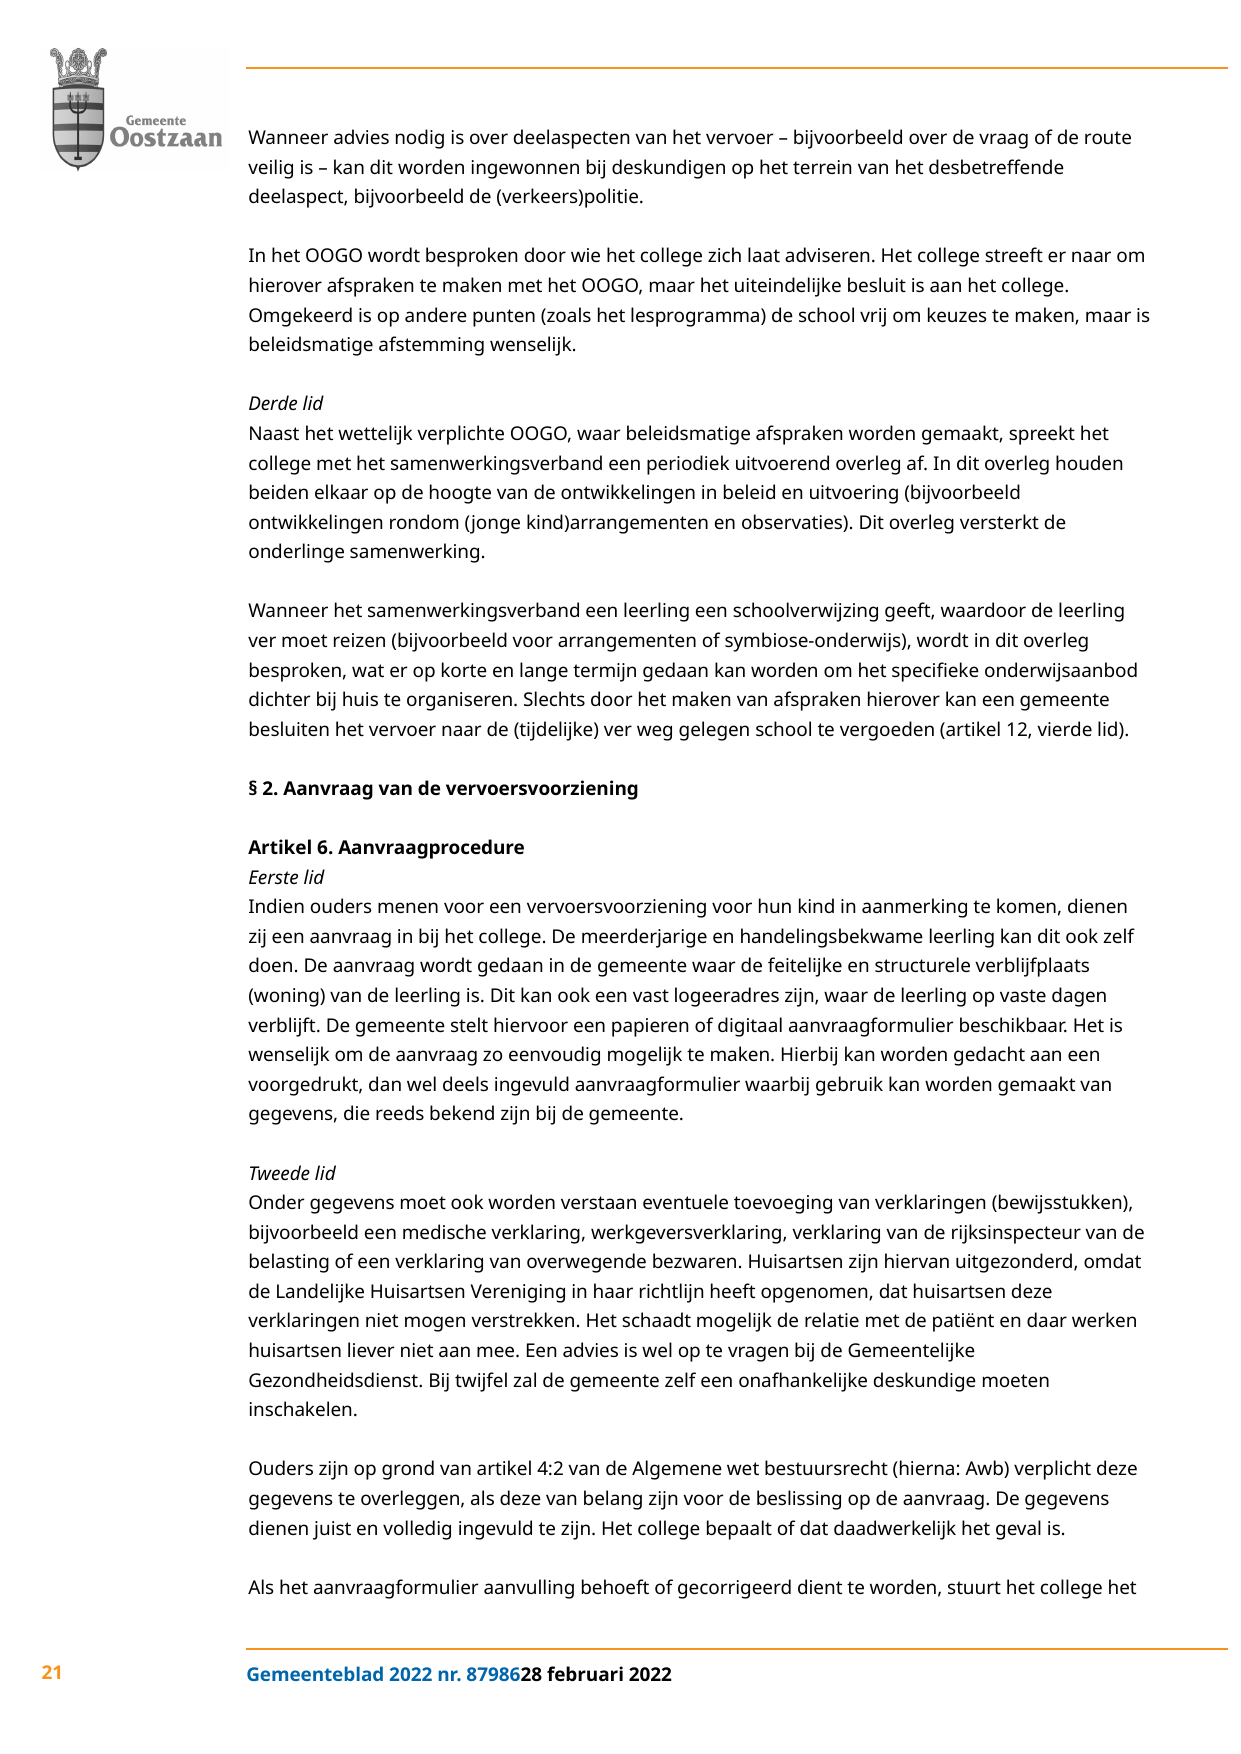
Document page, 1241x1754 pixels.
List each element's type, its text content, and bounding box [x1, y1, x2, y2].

text § 2. Aanvraag van de vervoersvoorziening [248, 775, 1152, 801]
picture [41, 47, 231, 172]
text Onder gegevens moet ook worden verstaan eventuele toevoeging van verklaringen (bewijsstukken), bijvoorbeeld een medische verklaring, werkgeversverklaring, verklaring van de rijksinspecteur van de belasting of een verklaring van overwegende bezwaren. Huisartsen zijn hiervan uitgezonderd, omdat de Landelijke Huisartsen Vereniging in haar richtlijn heeft opgenomen, dat huisartsen deze verklaringen niet mogen verstrekken. Het schaadt mogelijk de relatie met de patiënt en daar werken huisartsen liever niet aan mee. Een advies is wel op te vragen bij de Gemeentelijke Gezondheidsdienst. Bij twijfel zal de gemeente zelf een onafhankelijke deskundige moeten inschakelen. [248, 1189, 1152, 1422]
text Wanneer het samenwerkingsverband een leerling een schoolverwijzing geeft, waardoor de leerling ver moet reizen (bijvoorbeeld voor arrangementen of symbiose-onderwijs), wordt in dit overleg besproken, wat er op korte en lange termijn gedaan kan worden om het specifieke onderwijsaanbod dichter bij huis te organiseren. Slechts door het maken van afspraken hierover kan een gemeente besluiten het vervoer naar de (tijdelijke) ver weg gelegen school te vergoeden (artikel 12, vierde lid). [248, 598, 1152, 742]
text Indien ouders menen voor een vervoersvoorziening voor hun kind in aanmerking te komen, dienen zij een aanvraag in bij het college. De meerderjarige en handelingsbekwame leerling kan dit ook zelf doen. De aanvraag wordt gedaan in de gemeente waar de feitelijke en structurele verblijfplaats (woning) van de leerling is. Dit kan ook een vast logeeradres zijn, waar de leerling op vaste dagen verblijft. De gemeente stelt hiervoor een papieren of digitaal aanvraagformulier beschikbaar. Het is wenselijk om de aanvraag zo eenvoudig mogelijk te maken. Hierbij kan worden gedacht aan een voorgedrukt, dan wel deels ingevuld aanvraagformulier waarbij gebruik kan worden gemaakt van gegevens, die reeds bekend zijn bij de gemeente. [248, 893, 1152, 1126]
text In het OOGO wordt besproken door wie het college zich laat adviseren. Het college streeft er naar om hierover afspraken te maken met het OOGO, maar het uiteindelijke besluit is aan het college. Omgekeerd is op andere punten (zoals het lesprogramma) de school vrij om keuzes te maken, maar is beleidsmatige afstemming wenselijk. [248, 243, 1152, 357]
text Artikel 6. Aanvraagprocedure [248, 834, 1152, 860]
text Derde lid [248, 391, 1152, 416]
text Wanneer advies nodig is over deelaspecten van het vervoer – bijvoorbeeld over de vraag of de route veilig is – kan dit worden ingewonnen bij deskundigen op het terrein van het desbetreffende deelaspect, bijvoorbeeld de (verkeers)politie. [248, 124, 1152, 209]
text Ouders zijn op grond van artikel 4:2 van de Algemene wet bestuursrecht (hierna: Awb) verplicht deze gegevens te overleggen, als deze van belang zijn voor de beslissing op de aanvraag. De gegevens dienen juist en volledig ingevuld te zijn. Het college bepaalt of dat daadwerkelijk het geval is. [248, 1456, 1152, 1541]
text Eerste lid [248, 864, 1152, 890]
text Als het aanvraagformulier aanvulling behoeft of gecorrigeerd dient te worden, stuurt het college het [248, 1574, 1152, 1600]
text Naast het wettelijk verplichte OOGO, waar beleidsmatige afspraken worden gemaakt, spreekt het college met het samenwerkingsverband een periodiek uitvoerend overleg af. In dit overleg houden beiden elkaar op de hoogte van de ontwikkelingen in beleid en uitvoering (bijvoorbeeld ontwikkelingen rondom (jonge kind)arrangementen en observaties). Dit overleg versterkt de onderlinge samenwerking. [248, 420, 1152, 564]
text Tweede lid [248, 1160, 1152, 1186]
